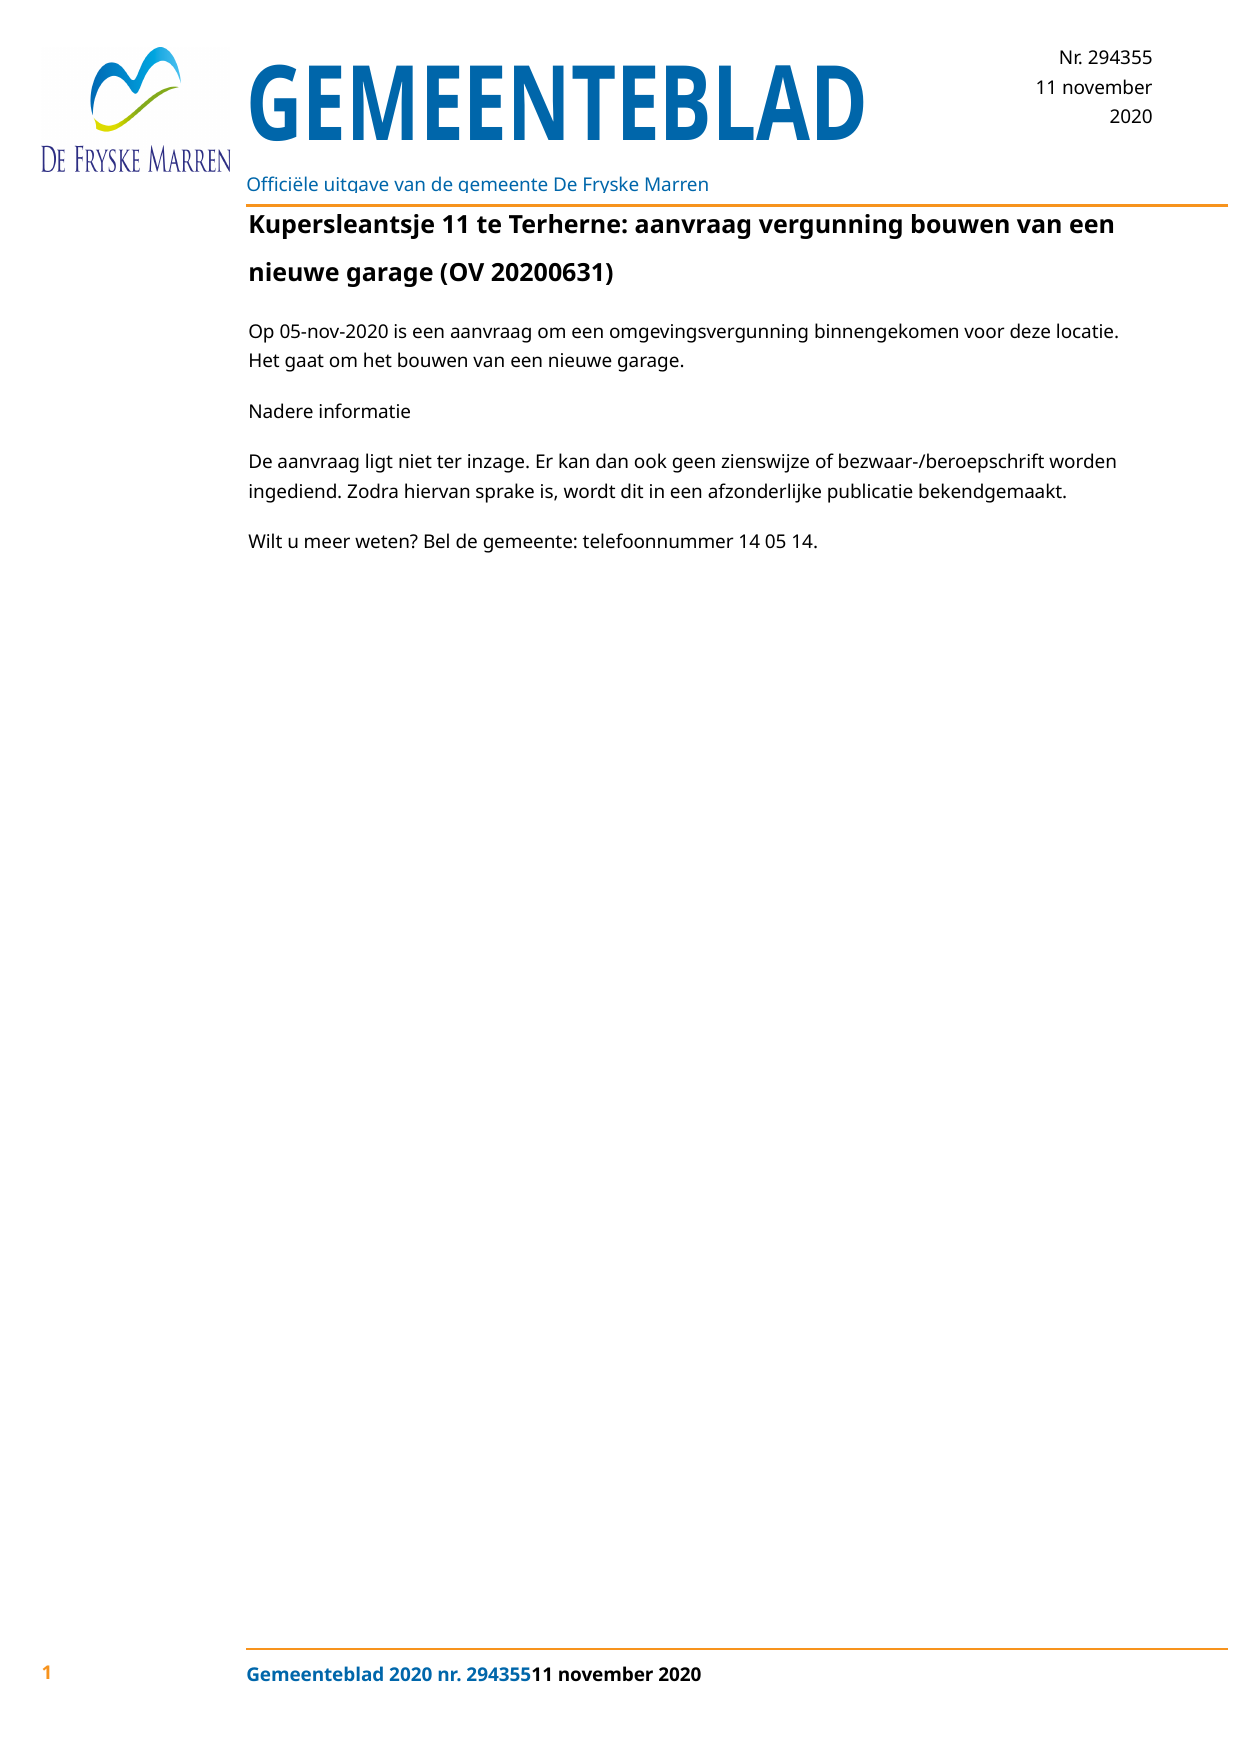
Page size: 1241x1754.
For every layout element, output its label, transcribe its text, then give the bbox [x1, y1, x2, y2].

text Kupersleantsje 11 te Terherne: aanvraag vergunning bouwen van een nieuwe garage (OV 20200631) [248, 207, 1152, 288]
text De aanvraag ligt niet ter inzage. Er kan dan ook geen zienswijze of bezwaar-/beroepschrift worden ingediend. Zodra hiervan sprake is, wordt dit in een afzonderlijke publicatie bekendgemaakt. [248, 448, 1152, 504]
text Op 05-nov-2020 is een aanvraag om een omgevingsvergunning binnengekomen voor deze locatie. Het gaat om het bouwen van een nieuwe garage. [248, 318, 1152, 373]
text Wilt u meer weten? Bel de gemeente: telefoonnummer 14 05 14. [248, 528, 1152, 554]
picture [41, 47, 231, 172]
text Nadere informatie [248, 398, 1152, 424]
